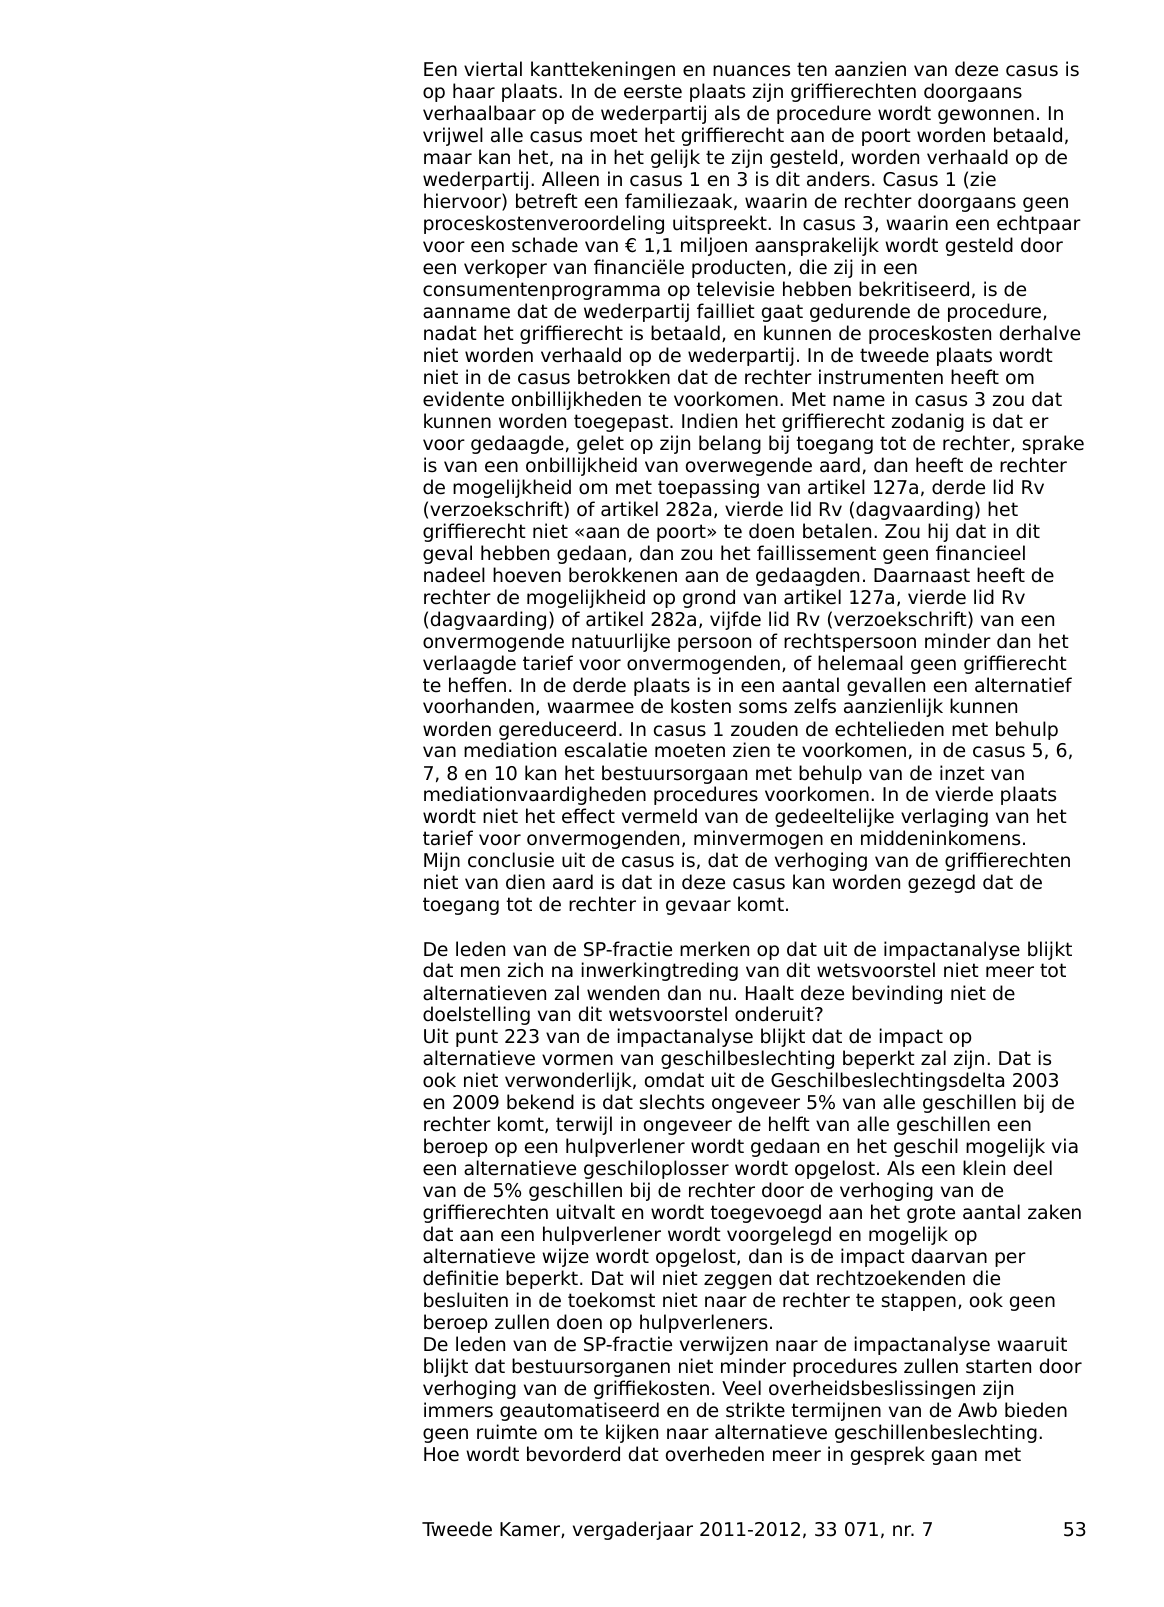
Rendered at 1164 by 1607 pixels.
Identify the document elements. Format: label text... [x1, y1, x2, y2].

text De leden van de SP-fractie verwijzen naar de impactanalyse waaruit blijkt dat bestuursorganen niet minder procedures zullen starten door verhoging van de griffiekosten. Veel overheidsbeslissingen zijn immers geautomatiseerd en de strikte termijnen van de Awb bieden geen ruimte om te kijken naar alternatieve geschillenbeslechting. Hoe wordt bevorderd dat overheden meer in gesprek gaan met [422, 1334, 1087, 1466]
text De leden van de SP-fractie merken op dat uit de impactanalyse blijkt dat men zich na inwerkingtreding van dit wetsvoorstel niet meer tot alternatieven zal wenden dan nu. Haalt deze bevinding niet de doelstelling van dit wetsvoorstel onderuit? [422, 938, 1087, 1026]
text Een viertal kanttekeningen en nuances ten aanzien van deze casus is op haar plaats. In de eerste plaats zijn griffierechten doorgaans verhaalbaar op de wederpartij als de procedure wordt gewonnen. In vrijwel alle casus moet het griffierecht aan de poort worden betaald, maar kan het, na in het gelijk te zijn gesteld, worden verhaald op de wederpartij. Alleen in casus 1 en 3 is dit anders. Casus 1 (zie hiervoor) betreft een familiezaak, waarin de rechter doorgaans geen proceskostenveroordeling uitspreekt. In casus 3, waarin een echtpaar voor een schade van € 1,1 miljoen aansprakelijk wordt gesteld door een verkoper van financiële producten, die zij in een consumentenprogramma op televisie hebben bekritiseerd, is de aanname dat de wederpartij failliet gaat gedurende de procedure, nadat het griffierecht is betaald, en kunnen de proceskosten derhalve niet worden verhaald op de wederpartij. In de tweede plaats wordt niet in de casus betrokken dat de rechter instrumenten heeft om evidente onbillijkheden te voorkomen. Met name in casus 3 zou dat kunnen worden toegepast. Indien het griffierecht zodanig is dat er voor gedaagde, gelet op zijn belang bij toegang tot de rechter, sprake is van een onbillijkheid van overwegende aard, dan heeft de rechter de mogelijkheid om met toepassing van artikel 127a, derde lid Rv (verzoekschrift) of artikel 282a, vierde lid Rv (dagvaarding) het griffierecht niet «aan de poort» te doen betalen. Zou hij dat in dit geval hebben gedaan, dan zou het faillissement geen financieel nadeel hoeven berokkenen aan de gedaagden. Daarnaast heeft de rechter de mogelijkheid op grond van artikel 127a, vierde lid Rv (dagvaarding) of artikel 282a, vijfde lid Rv (verzoekschrift) van een onvermogende natuurlijke persoon of rechtspersoon minder dan het verlaagde tarief voor onvermogenden, of helemaal geen griffierecht te heffen. In de derde plaats is in een aantal gevallen een alternatief voorhanden, waarmee de kosten soms zelfs aanzienlijk kunnen worden gereduceerd. In casus 1 zouden de echtelieden met behulp van mediation escalatie moeten zien te voorkomen, in de casus 5, 6, 7, 8 en 10 kan het bestuursorgaan met behulp van de inzet van mediationvaardigheden procedures voorkomen. In de vierde plaats wordt niet het effect vermeld van de gedeeltelijke verlaging van het tarief voor onvermogenden, minvermogen en middeninkomens. [422, 59, 1087, 850]
text Uit punt 223 van de impactanalyse blijkt dat de impact op alternatieve vormen van geschilbeslechting beperkt zal zijn. Dat is ook niet verwonderlijk, omdat uit de Geschilbeslechtingsdelta 2003 en 2009 bekend is dat slechts ongeveer 5% van alle geschillen bij de rechter komt, terwijl in ongeveer de helft van alle geschillen een beroep op een hulpverlener wordt gedaan en het geschil mogelijk via een alternatieve geschiloplosser wordt opgelost. Als een klein deel van de 5% geschillen bij de rechter door de verhoging van de griffierechten uitvalt en wordt toegevoegd aan het grote aantal zaken dat aan een hulpverlener wordt voorgelegd en mogelijk op alternatieve wijze wordt opgelost, dan is de impact daarvan per definitie beperkt. Dat wil niet zeggen dat rechtzoekenden die besluiten in de toekomst niet naar de rechter te stappen, ook geen beroep zullen doen op hulpverleners. [422, 1026, 1087, 1334]
text Mijn conclusie uit de casus is, dat de verhoging van de griffierechten niet van dien aard is dat in deze casus kan worden gezegd dat de toegang tot de rechter in gevaar komt. [422, 850, 1087, 916]
